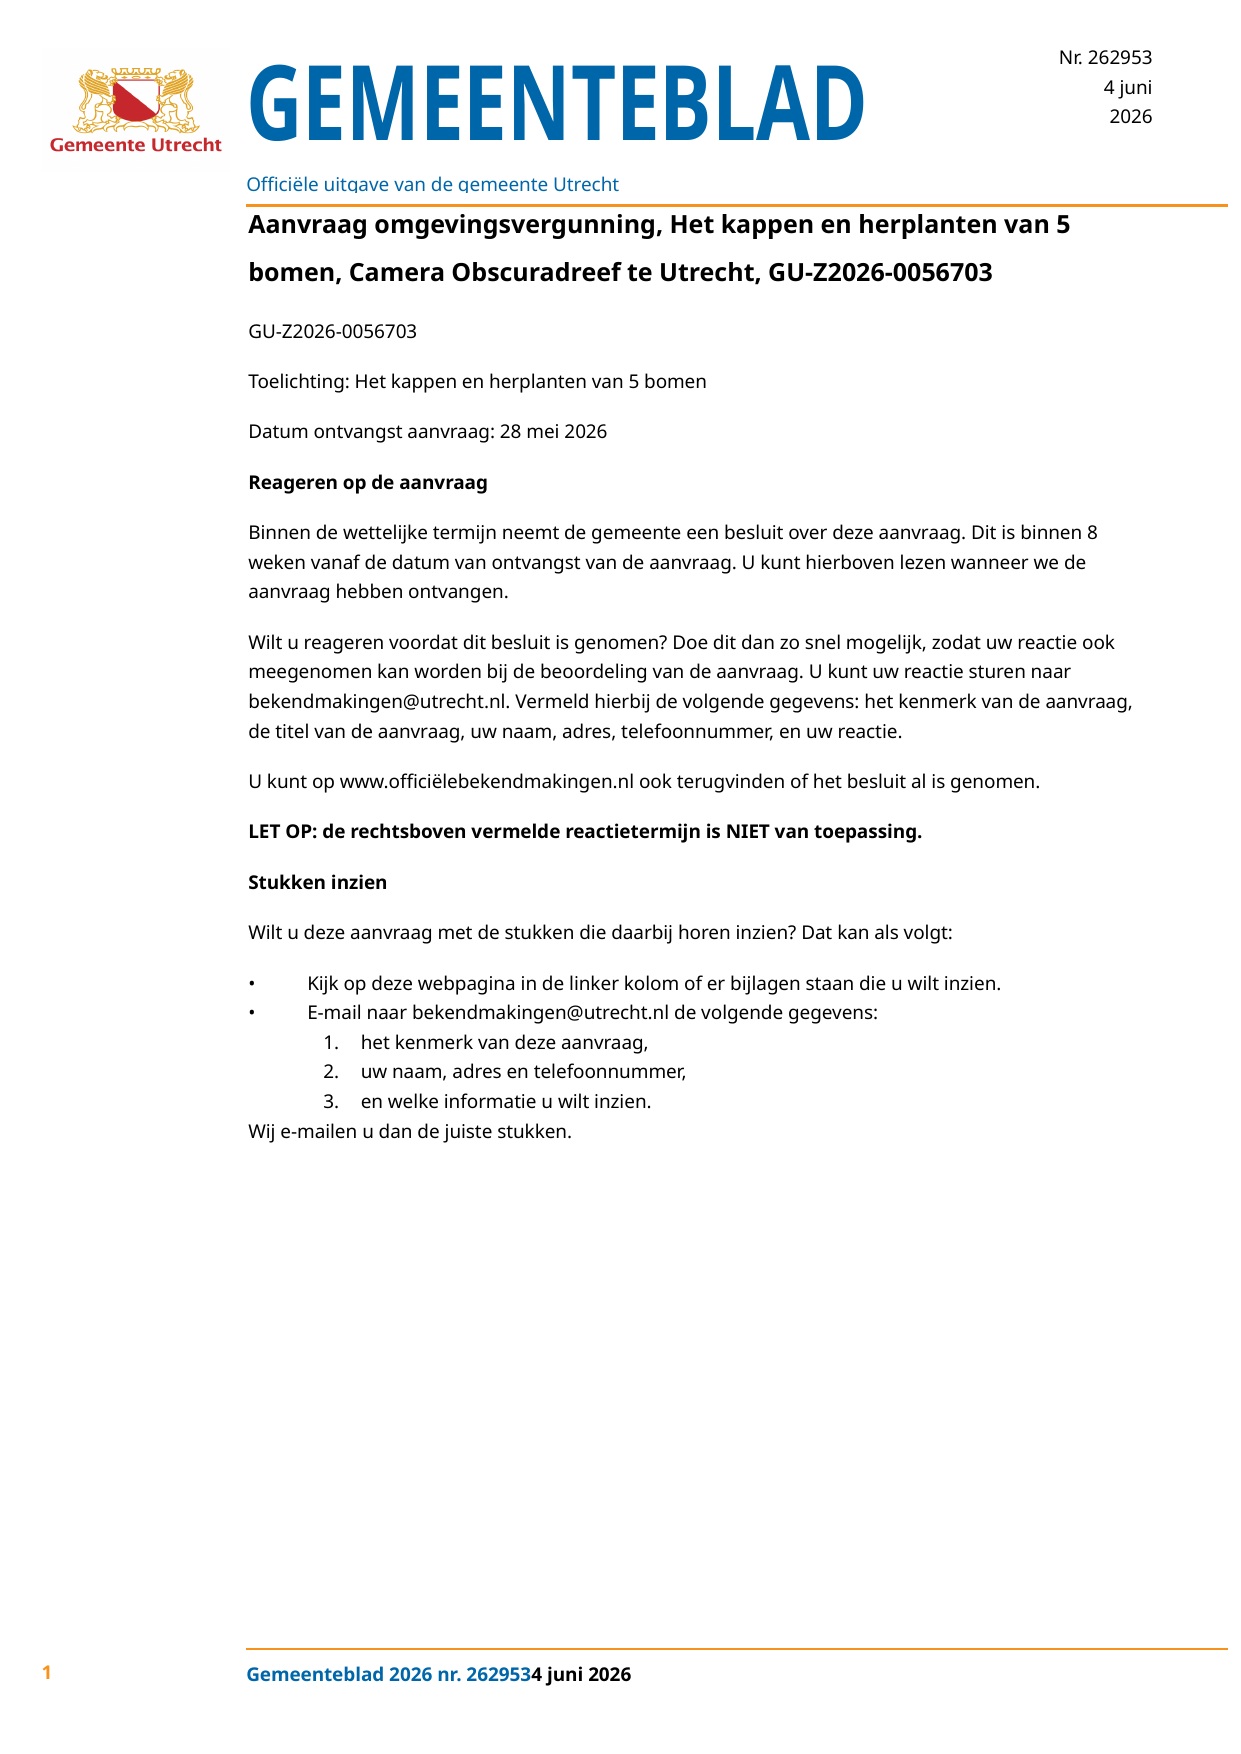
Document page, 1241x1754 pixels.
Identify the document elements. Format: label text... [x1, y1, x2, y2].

picture [41, 47, 231, 172]
text Toelichting: Het kappen en herplanten van 5 bomen [248, 368, 1152, 394]
text GU-Z2026-0056703 [248, 318, 1152, 344]
list uw naam, adres en telefoonnummer, [323, 1059, 1152, 1084]
list en welke informatie u wilt inzien. [323, 1088, 1152, 1114]
text Aanvraag omgevingsvergunning, Het kappen en herplanten van 5 bomen, Camera Obscuradreef te Utrecht, GU-Z2026-0056703 [248, 207, 1152, 288]
text Reageren op de aanvraag [248, 469, 1152, 495]
list het kenmerk van deze aanvraag, [323, 1029, 1152, 1055]
list Kijk op deze webpagina in de linker kolom of er bijlagen staan die u wilt inzien. [248, 970, 1152, 996]
text Datum ontvangst aanvraag: 28 mei 2026 [248, 419, 1152, 444]
text LET OP: de rechtsboven vermelde reactietermijn is NIET van toepassing. [248, 819, 1152, 844]
text Stukken inzien [248, 869, 1152, 895]
text U kunt op www.officiëlebekendmakingen.nl ook terugvinden of het besluit al is genomen. [248, 768, 1152, 794]
text Binnen de wettelijke termijn neemt de gemeente een besluit over deze aanvraag. Dit is binnen 8 weken vanaf de datum van ontvangst van de aanvraag. U kunt hierboven lezen wanneer we de aanvraag hebben ontvangen. [248, 519, 1152, 604]
text Wilt u deze aanvraag met de stukken die daarbij horen inzien? Dat kan als volgt: [248, 919, 1152, 945]
list E-mail naar bekendmakingen@utrecht.nl de volgende gegevens: [248, 999, 1152, 1025]
text Wilt u reageren voordat dit besluit is genomen? Doe dit dan zo snel mogelijk, zodat uw reactie ook meegenomen kan worden bij de beoordeling van de aanvraag. U kunt uw reactie sturen naar bekendmakingen@utrecht.nl. Vermeld hierbij de volgende gegevens: het kenmerk van de aanvraag, de titel van de aanvraag, uw naam, adres, telefoonnummer, en uw reactie. [248, 629, 1152, 744]
text Wij e-mailen u dan de juiste stukken. [248, 1118, 1152, 1144]
